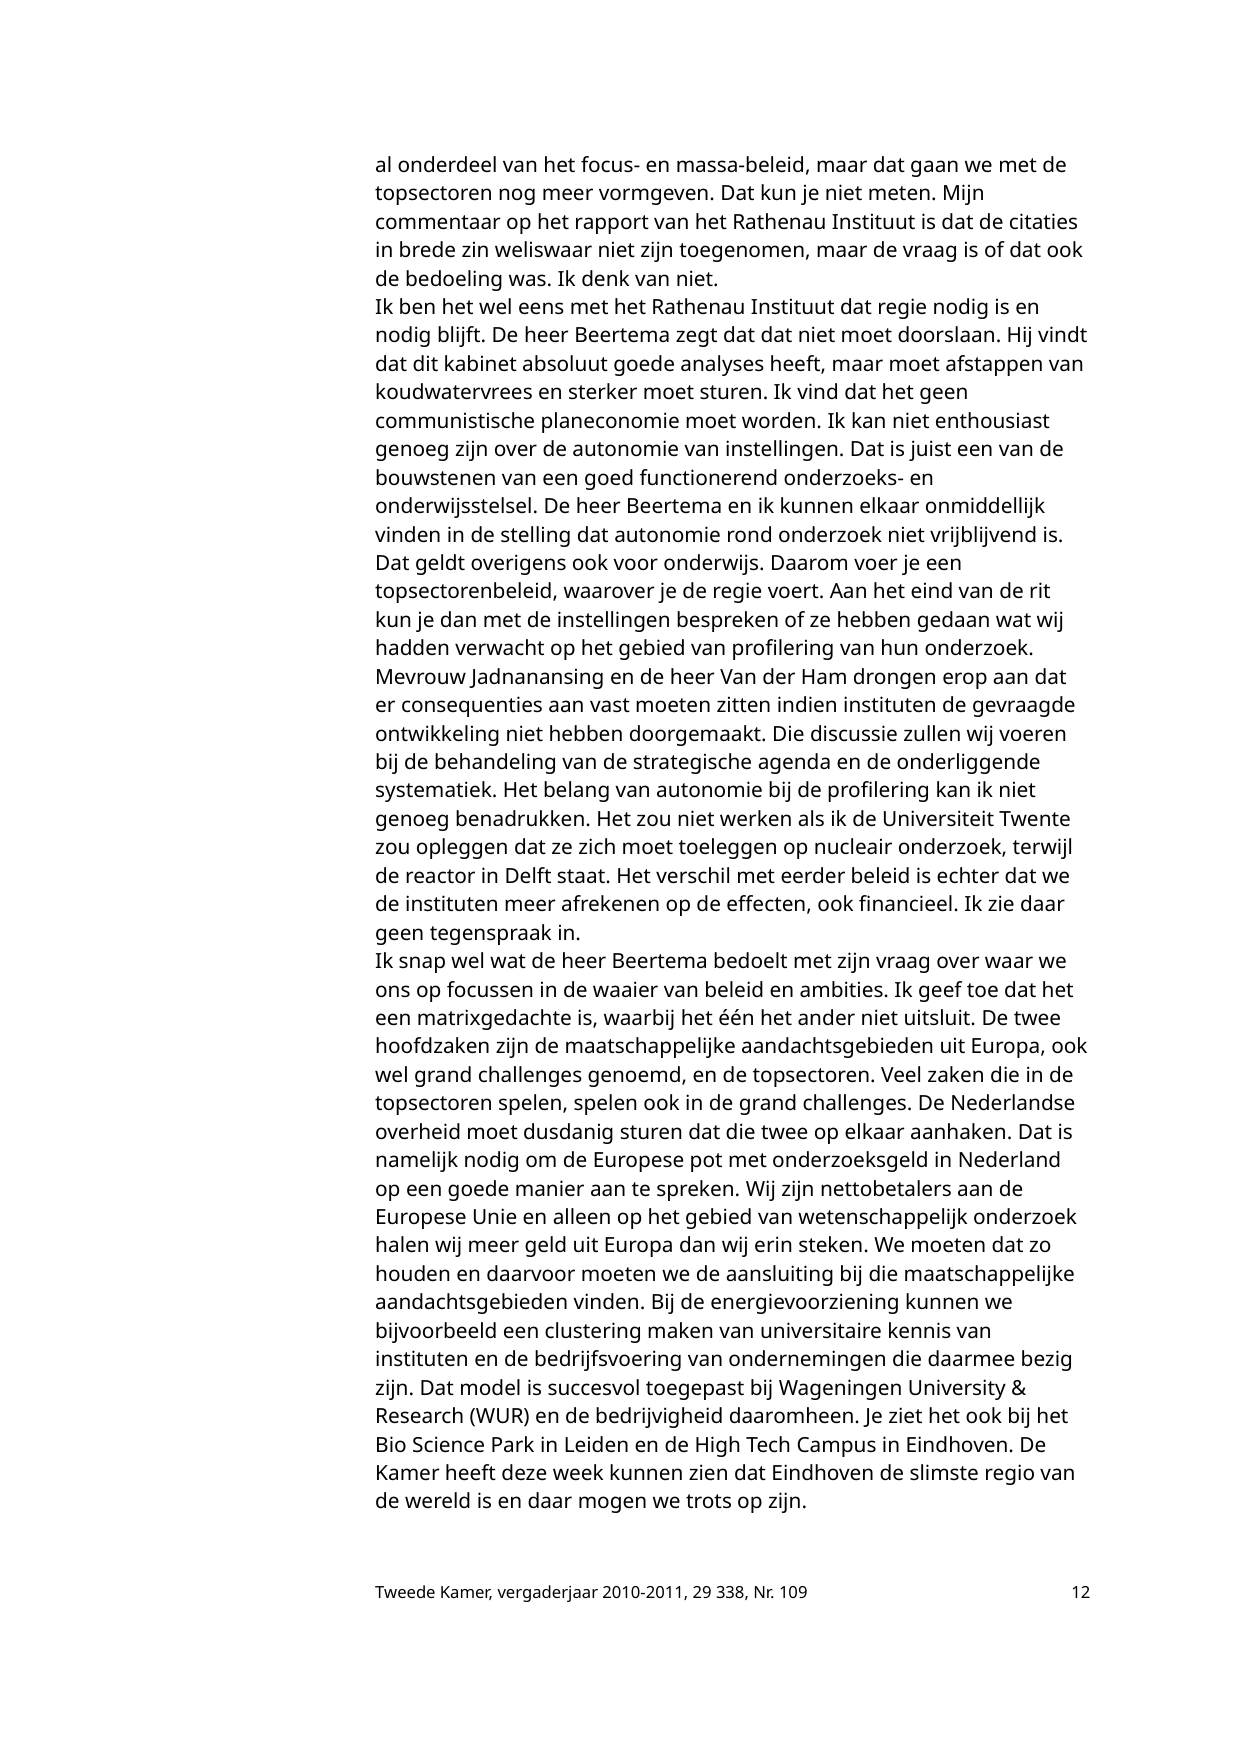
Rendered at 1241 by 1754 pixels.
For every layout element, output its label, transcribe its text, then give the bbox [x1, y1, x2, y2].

text Ik ben het wel eens met het Rathenau Instituut dat regie nodig is en nodig blijft. De heer Beertema zegt dat dat niet moet doorslaan. Hij vindt dat dit kabinet absoluut goede analyses heeft, maar moet afstappen van koudwatervrees en sterker moet sturen. Ik vind dat het geen communistische planeconomie moet worden. Ik kan niet enthousiast genoeg zijn over de autonomie van instellingen. Dat is juist een van de bouwstenen van een goed functionerend onderzoeks- en onderwijsstelsel. De heer Beertema en ik kunnen elkaar onmiddellijk vinden in de stelling dat autonomie rond onderzoek niet vrijblijvend is. Dat geldt overigens ook voor onderwijs. Daarom voer je een topsectorenbeleid, waarover je de regie voert. Aan het eind van de rit kun je dan met de instellingen bespreken of ze hebben gedaan wat wij hadden verwacht op het gebied van profilering van hun onderzoek. Mevrouw Jadnanansing en de heer Van der Ham drongen erop aan dat er consequenties aan vast moeten zitten indien instituten de gevraagde ontwikkeling niet hebben doorgemaakt. Die discussie zullen wij voeren bij de behandeling van de strategische agenda en de onderliggende systematiek. Het belang van autonomie bij de profilering kan ik niet genoeg benadrukken. Het zou niet werken als ik de Universiteit Twente zou opleggen dat ze zich moet toeleggen op nucleair onderzoek, terwijl de reactor in Delft staat. Het verschil met eerder beleid is echter dat we de instituten meer afrekenen op de effecten, ook financieel. Ik zie daar geen tegenspraak in. [375, 292, 1090, 946]
text Ik snap wel wat de heer Beertema bedoelt met zijn vraag over waar we ons op focussen in de waaier van beleid en ambities. Ik geef toe dat het een matrixgedachte is, waarbij het één het ander niet uitsluit. De twee hoofdzaken zijn de maatschappelijke aandachtsgebieden uit Europa, ook wel grand challenges genoemd, en de topsectoren. Veel zaken die in de topsectoren spelen, spelen ook in de grand challenges. De Nederlandse overheid moet dusdanig sturen dat die twee op elkaar aanhaken. Dat is namelijk nodig om de Europese pot met onderzoeksgeld in Nederland op een goede manier aan te spreken. Wij zijn nettobetalers aan de Europese Unie en alleen op het gebied van wetenschappelijk onderzoek halen wij meer geld uit Europa dan wij erin steken. We moeten dat zo houden en daarvoor moeten we de aansluiting bij die maatschappelijke aandachtsgebieden vinden. Bij de energievoorziening kunnen we bijvoorbeeld een clustering maken van universitaire kennis van instituten en de bedrijfsvoering van ondernemingen die daarmee bezig zijn. Dat model is succesvol toegepast bij Wageningen University & Research (WUR) en de bedrijvigheid daaromheen. Je ziet het ook bij het Bio Science Park in Leiden en de High Tech Campus in Eindhoven. De Kamer heeft deze week kunnen zien dat Eindhoven de slimste regio van de wereld is en daar mogen we trots op zijn. [375, 946, 1090, 1515]
text al onderdeel van het focus- en massa-beleid, maar dat gaan we met de topsectoren nog meer vormgeven. Dat kun je niet meten. Mijn commentaar op het rapport van het Rathenau Instituut is dat de citaties in brede zin weliswaar niet zijn toegenomen, maar de vraag is of dat ook de bedoeling was. Ik denk van niet. [375, 150, 1090, 292]
